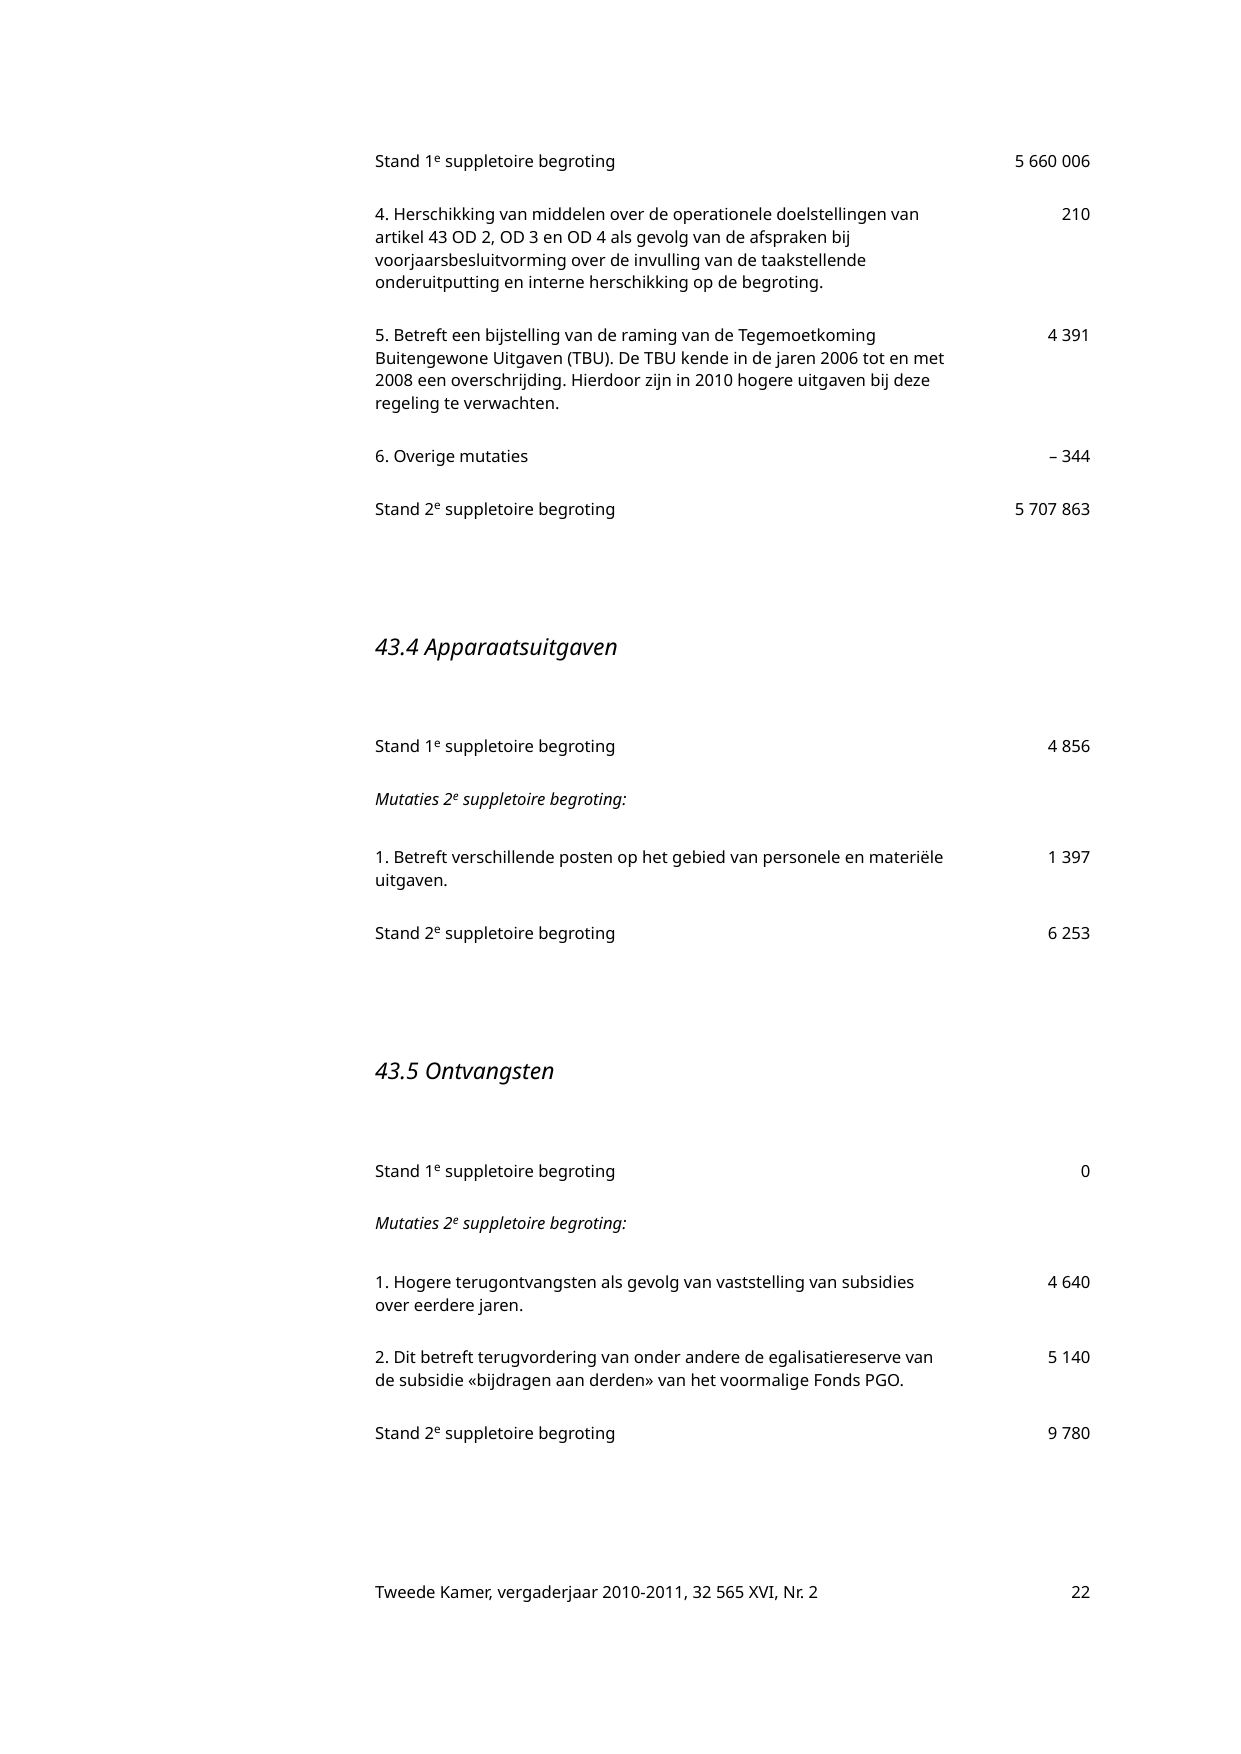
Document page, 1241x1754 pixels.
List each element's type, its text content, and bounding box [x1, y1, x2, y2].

table_cell 6 253 [947, 921, 1090, 974]
table_header Stand 1e suppletoire begroting [375, 735, 947, 788]
table_cell [947, 1212, 1090, 1270]
table_cell 1. Hogere terugontvangsten als gevolg van vaststelling van subsidies over eerdere jaren. [375, 1270, 947, 1346]
table_cell – 344 [947, 444, 1090, 497]
table_header 0 [947, 1159, 1090, 1212]
table_cell Stand 2e suppletoire begroting [375, 1421, 947, 1474]
table_cell 4 391 [947, 324, 1090, 444]
subtitle 43.5 Ontvangsten [375, 1055, 1090, 1086]
table_header 4 856 [947, 735, 1090, 788]
table_cell [947, 788, 1090, 846]
table_cell Stand 2e suppletoire begroting [375, 497, 947, 550]
table_cell 210 [947, 203, 1090, 323]
table_cell 9 780 [947, 1421, 1090, 1474]
table_header 5 660 006 [947, 150, 1090, 203]
table_cell 5 707 863 [947, 497, 1090, 550]
table_cell Mutaties 2e suppletoire begroting: [375, 1212, 947, 1270]
table_cell 6. Overige mutaties [375, 444, 947, 497]
table_cell 1 397 [947, 846, 1090, 921]
table_cell 2. Dit betreft terugvordering van onder andere de egalisatiereserve van de subsidie «bijdragen aan derden» van het voormalige Fonds PGO. [375, 1346, 947, 1421]
table_cell 1. Betreft verschillende posten op het gebied van personele en materiële uitgaven. [375, 846, 947, 921]
table_cell Mutaties 2e suppletoire begroting: [375, 788, 947, 846]
table_cell 4 640 [947, 1270, 1090, 1346]
table_cell 5 140 [947, 1346, 1090, 1421]
table_header Stand 1e suppletoire begroting [375, 150, 947, 203]
table_cell Stand 2e suppletoire begroting [375, 921, 947, 974]
subtitle 43.4 Apparaatsuitgaven [375, 631, 1090, 662]
table_header Stand 1e suppletoire begroting [375, 1159, 947, 1212]
table_cell 4. Herschikking van middelen over de operationele doelstellingen van artikel 43 OD 2, OD 3 en OD 4 als gevolg van de afspraken bij voorjaarsbesluitvorming over de invulling van de taakstellende onderuitputting en interne herschikking op de begroting. [375, 203, 947, 323]
table_cell 5. Betreft een bijstelling van de raming van de Tegemoetkoming Buitengewone Uitgaven (TBU). De TBU kende in de jaren 2006 tot en met 2008 een overschrijding. Hierdoor zijn in 2010 hogere uitgaven bij deze regeling te verwachten. [375, 324, 947, 444]
